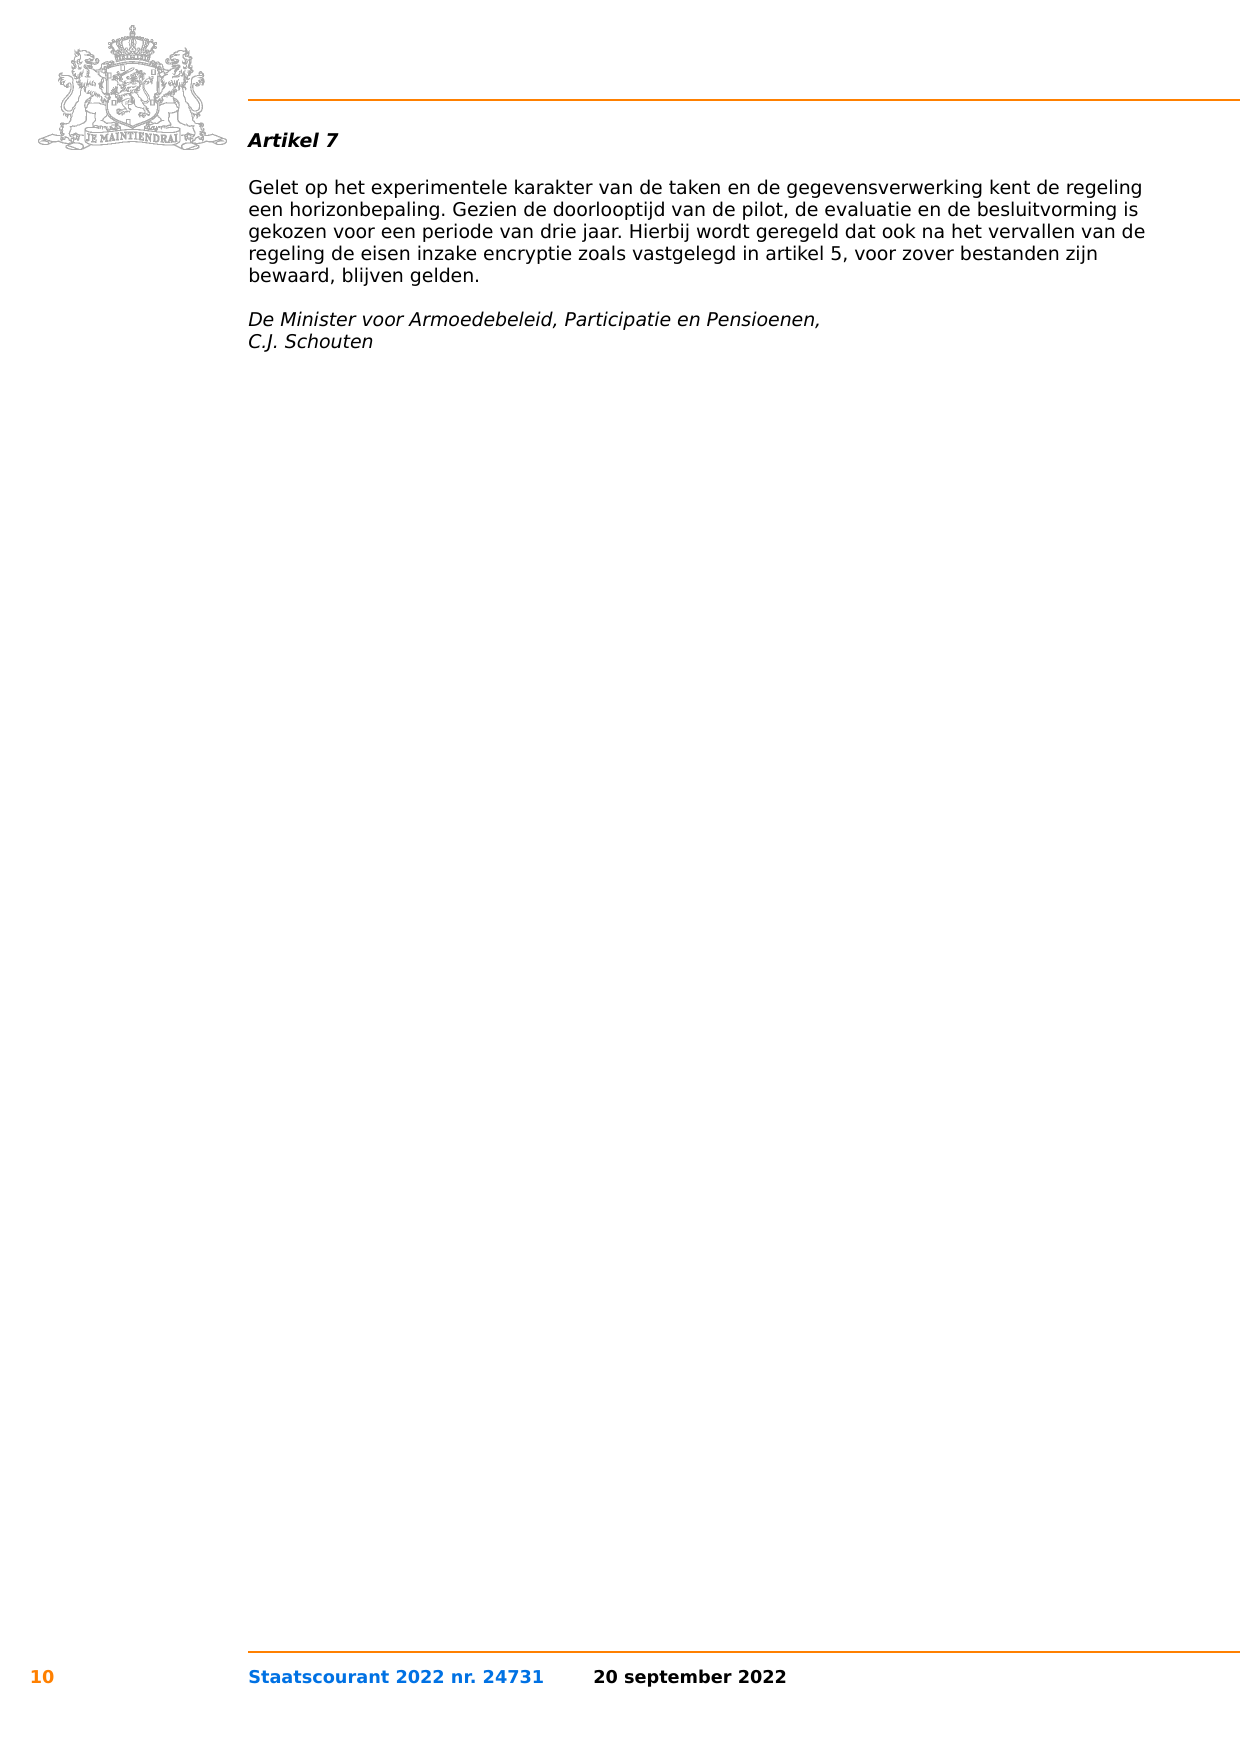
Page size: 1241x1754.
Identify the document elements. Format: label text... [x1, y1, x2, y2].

text De Minister voor Armoedebeleid, Participatie en Pensioenen, C.J. Schouten [248, 309, 1163, 353]
text Gelet op het experimentele karakter van de taken en de gegevensverwerking kent de regeling een horizonbepaling. Gezien de doorlooptijd van de pilot, de evaluatie en de besluitvorming is gekozen voor een periode van drie jaar. Hierbij wordt geregeld dat ook na het vervallen van de regeling de eisen inzake encryptie zoals vastgelegd in artikel 5, voor zover bestanden zijn bewaard, blijven gelden. [248, 177, 1163, 287]
picture [38, 25, 227, 150]
subtitle Artikel 7 [248, 130, 1163, 152]
